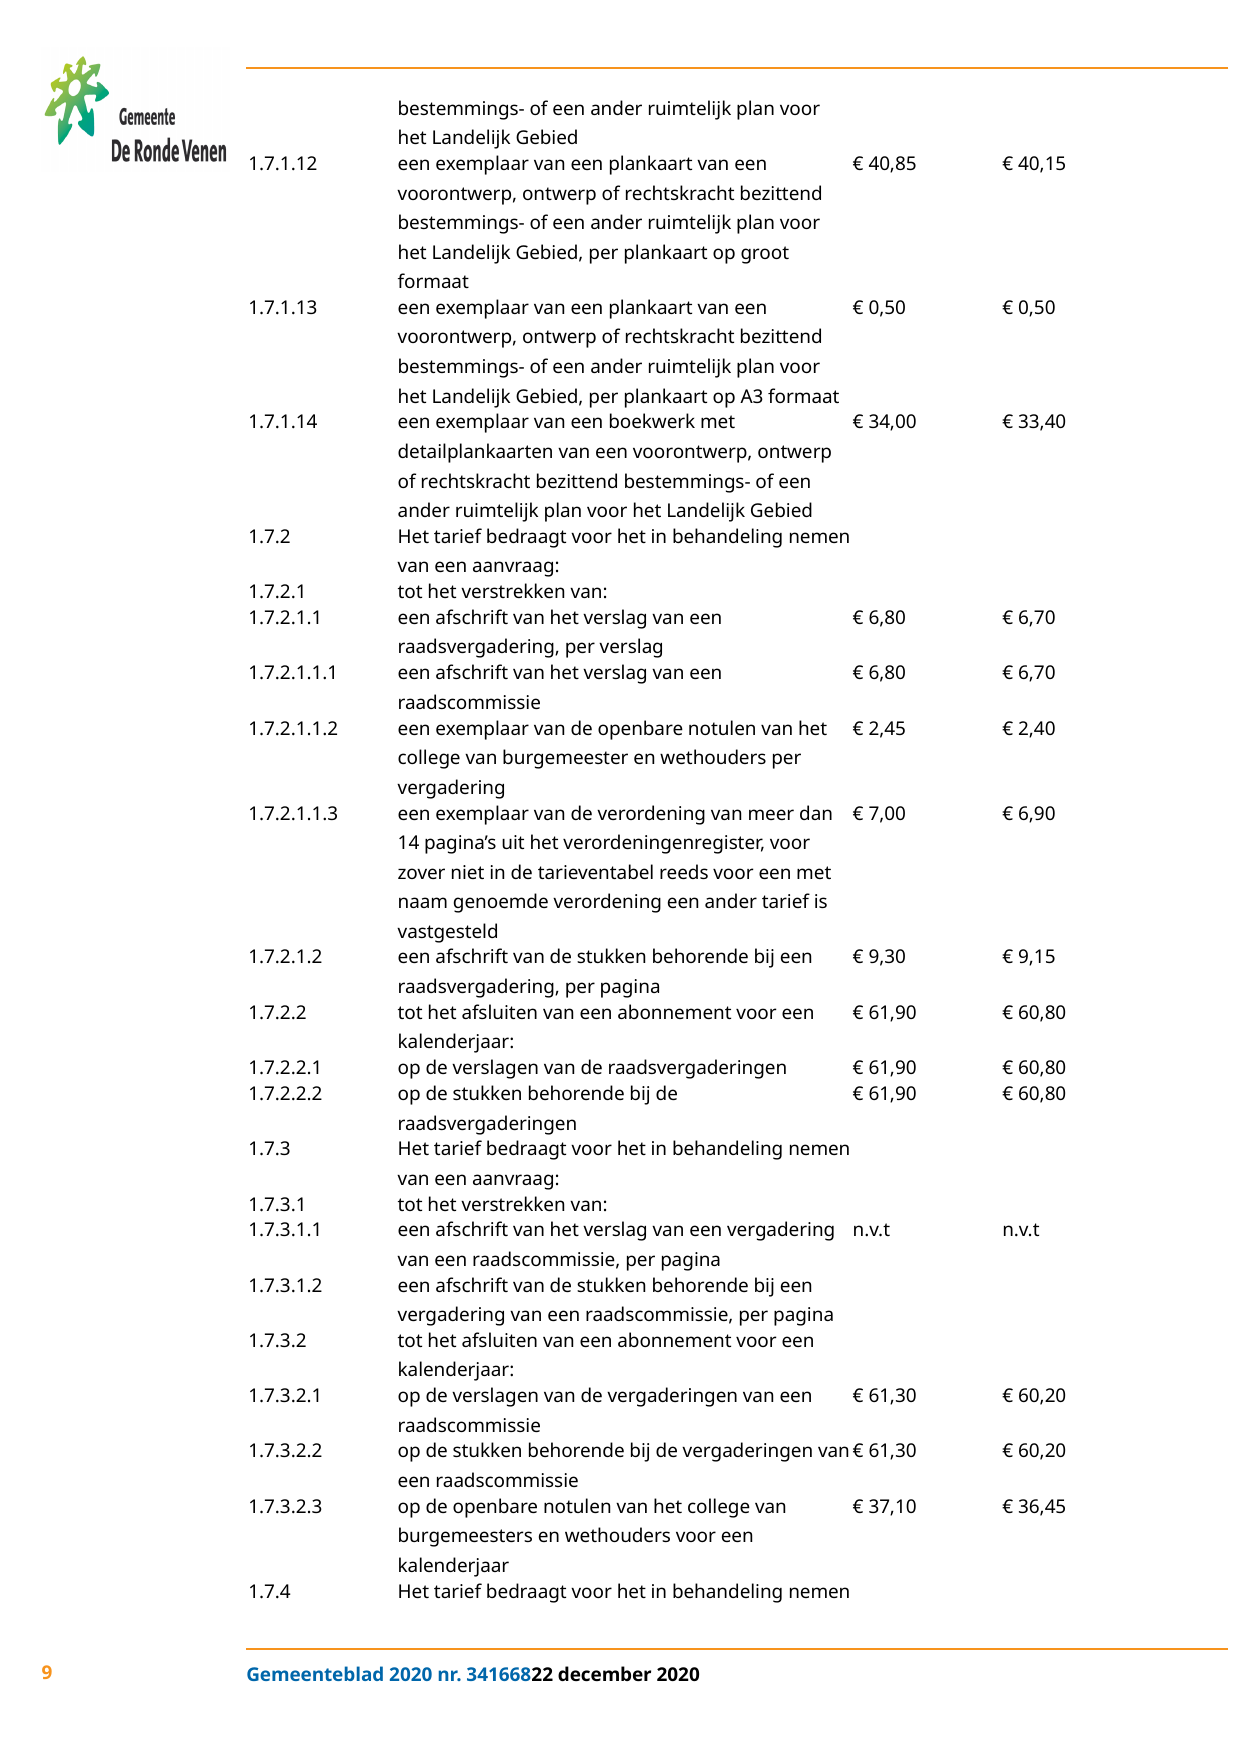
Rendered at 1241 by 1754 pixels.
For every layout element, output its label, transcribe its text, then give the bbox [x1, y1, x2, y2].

table_cell [853, 1135, 1002, 1191]
table_cell € 60,80 [1002, 1080, 1152, 1135]
table_cell € 7,00 [853, 800, 1002, 944]
table_cell € 60,80 [1002, 1054, 1152, 1080]
table_cell [853, 95, 1002, 150]
table_cell 1.7.1.14 [248, 409, 397, 523]
table_cell op de verslagen van de vergaderingen van een raadscommissie [398, 1383, 852, 1438]
table_cell [853, 1327, 1002, 1382]
table_cell op de openbare notulen van het college van burgemeesters en wethouders voor een kalenderjaar [398, 1493, 852, 1578]
table_cell [853, 1578, 1002, 1604]
table_cell een afschrift van de stukken behorende bij een raadsvergadering, per pagina [398, 944, 852, 999]
table_cell een afschrift van de stukken behorende bij een vergadering van een raadscommissie, per pagina [398, 1272, 852, 1327]
table_cell 1.7.1.13 [248, 294, 397, 409]
table_cell 1.7.4 [248, 1578, 397, 1604]
table_cell € 6,90 [1002, 800, 1152, 944]
table_cell € 33,40 [1002, 409, 1152, 523]
table_cell [853, 1272, 1002, 1327]
table_cell 1.7.3.1 [248, 1191, 397, 1216]
table_cell € 2,45 [853, 715, 1002, 800]
table_cell tot het afsluiten van een abonnement voor een kalenderjaar: [398, 999, 852, 1054]
table_cell op de verslagen van de raadsvergaderingen [398, 1054, 852, 1080]
table_cell een exemplaar van een plankaart van een voorontwerp, ontwerp of rechtskracht bezittend bestemmings- of een ander ruimtelijk plan voor het Landelijk Gebied, per plankaart op groot formaat [398, 150, 852, 294]
table_cell 1.7.3.2.3 [248, 1493, 397, 1578]
table_cell € 9,30 [853, 944, 1002, 999]
table_cell € 37,10 [853, 1493, 1002, 1578]
table_cell een exemplaar van een plankaart van een voorontwerp, ontwerp of rechtskracht bezittend bestemmings- of een ander ruimtelijk plan voor het Landelijk Gebied, per plankaart op A3 formaat [398, 294, 852, 409]
table_cell 1.7.3.1.1 [248, 1216, 397, 1272]
table_cell n.v.t [853, 1216, 1002, 1272]
table_cell € 9,15 [1002, 944, 1152, 999]
table_cell € 61,30 [853, 1438, 1002, 1493]
table_cell [1002, 579, 1152, 604]
table_cell een exemplaar van de verordening van meer dan 14 pagina’s uit het verordeningenregister, voor zover niet in de tarieventabel reeds voor een met naam genoemde verordening een ander tarief is vastgesteld [398, 800, 852, 944]
table_cell € 6,70 [1002, 660, 1152, 715]
table_cell 1.7.2.1.1.2 [248, 715, 397, 800]
table_cell [853, 579, 1002, 604]
table_cell een exemplaar van een boekwerk met detailplankaarten van een voorontwerp, ontwerp of rechtskracht bezittend bestemmings- of een ander ruimtelijk plan voor het Landelijk Gebied [398, 409, 852, 523]
table_cell 1.7.3.1.2 [248, 1272, 397, 1327]
table_cell [853, 523, 1002, 578]
table_cell [1002, 1272, 1152, 1327]
table_cell € 61,30 [853, 1383, 1002, 1438]
table_cell een exemplaar van de openbare notulen van het college van burgemeester en wethouders per vergadering [398, 715, 852, 800]
table_cell [1002, 1327, 1152, 1382]
table_cell € 34,00 [853, 409, 1002, 523]
table_cell 1.7.3 [248, 1135, 397, 1191]
table_cell 1.7.2.1.1.3 [248, 800, 397, 944]
table_cell € 61,90 [853, 1080, 1002, 1135]
table_cell 1.7.2.1.1.1 [248, 660, 397, 715]
table_cell [1002, 1578, 1152, 1604]
table_cell Het tarief bedraagt voor het in behandeling nemen van een aanvraag: [398, 1135, 852, 1191]
table_cell 1.7.3.2.1 [248, 1383, 397, 1438]
table_cell [1002, 1191, 1152, 1216]
table_cell bestemmings- of een ander ruimtelijk plan voor het Landelijk Gebied [398, 95, 852, 150]
table_cell 1.7.2.2 [248, 999, 397, 1054]
table_cell 1.7.2.1 [248, 579, 397, 604]
picture [41, 47, 231, 172]
table_cell 1.7.3.2.2 [248, 1438, 397, 1493]
table_cell 1.7.3.2 [248, 1327, 397, 1382]
table_cell 1.7.2.2.1 [248, 1054, 397, 1080]
table_cell 1.7.1.12 [248, 150, 397, 294]
table_cell [1002, 1135, 1152, 1191]
table_cell 1.7.2.1.2 [248, 944, 397, 999]
table_cell € 61,90 [853, 1054, 1002, 1080]
table_cell [248, 95, 397, 150]
table_cell tot het afsluiten van een abonnement voor een kalenderjaar: [398, 1327, 852, 1382]
table_cell € 6,70 [1002, 604, 1152, 659]
table_cell € 0,50 [853, 294, 1002, 409]
table_cell een afschrift van het verslag van een raadscommissie [398, 660, 852, 715]
table_cell een afschrift van het verslag van een vergadering van een raadscommissie, per pagina [398, 1216, 852, 1272]
table_cell [1002, 523, 1152, 578]
table_cell € 2,40 [1002, 715, 1152, 800]
table_cell tot het verstrekken van: [398, 579, 852, 604]
table_cell € 60,20 [1002, 1438, 1152, 1493]
table_cell n.v.t [1002, 1216, 1152, 1272]
table_cell € 40,15 [1002, 150, 1152, 294]
table_cell € 40,85 [853, 150, 1002, 294]
table_cell € 60,20 [1002, 1383, 1152, 1438]
table_cell € 6,80 [853, 660, 1002, 715]
table_cell op de stukken behorende bij de vergaderingen van een raadscommissie [398, 1438, 852, 1493]
table_cell tot het verstrekken van: [398, 1191, 852, 1216]
table_cell een afschrift van het verslag van een raadsvergadering, per verslag [398, 604, 852, 659]
table_cell Het tarief bedraagt voor het in behandeling nemen [398, 1578, 852, 1604]
table_cell € 36,45 [1002, 1493, 1152, 1578]
table_cell op de stukken behorende bij de raadsvergaderingen [398, 1080, 852, 1135]
table_cell € 0,50 [1002, 294, 1152, 409]
table_cell 1.7.2 [248, 523, 397, 578]
table_cell [1002, 95, 1152, 150]
table_cell € 61,90 [853, 999, 1002, 1054]
table_cell € 60,80 [1002, 999, 1152, 1054]
table_cell 1.7.2.1.1 [248, 604, 397, 659]
table_cell [853, 1191, 1002, 1216]
table_cell € 6,80 [853, 604, 1002, 659]
table_cell Het tarief bedraagt voor het in behandeling nemen van een aanvraag: [398, 523, 852, 578]
table_cell 1.7.2.2.2 [248, 1080, 397, 1135]
